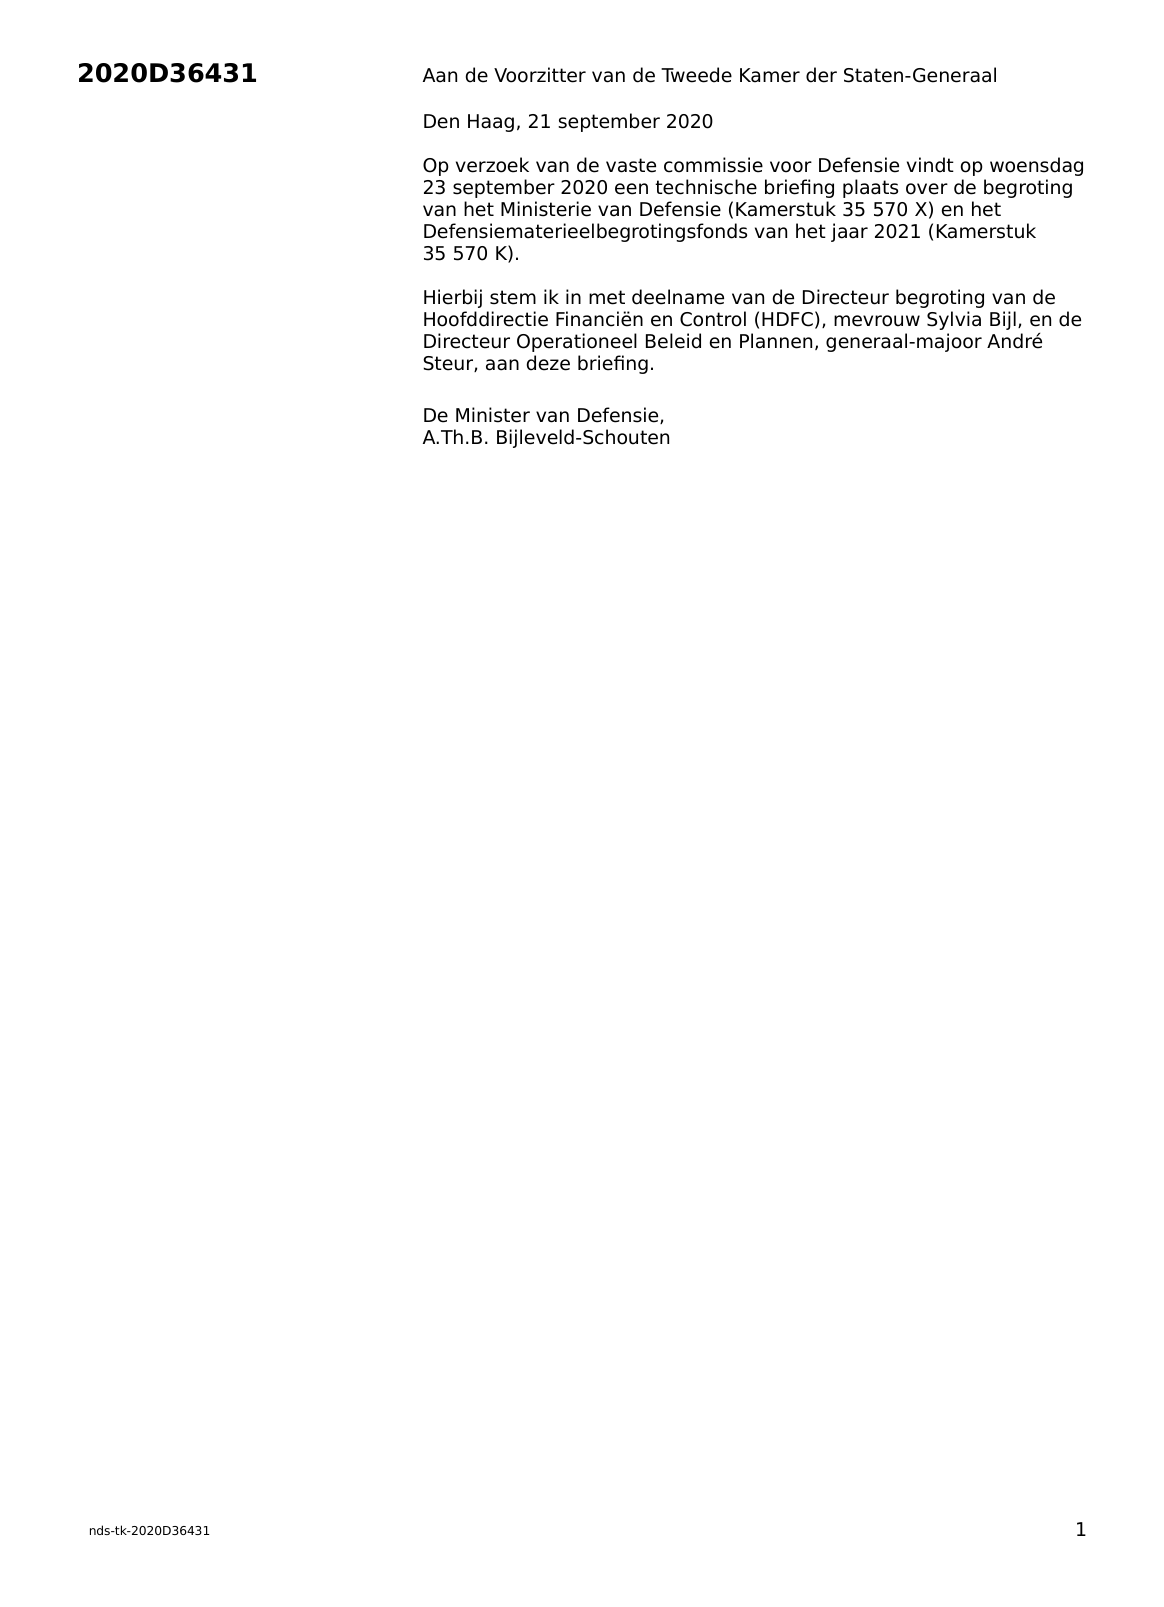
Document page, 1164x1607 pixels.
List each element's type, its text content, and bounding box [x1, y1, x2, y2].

text De Minister van Defensie, A.Th.B. Bijleveld-Schouten [422, 405, 1087, 449]
text Op verzoek van de vaste commissie voor Defensie vindt op woensdag 23 september 2020 een technische briefing plaats over de begroting van het Ministerie van Defensie (Kamerstuk 35 570 X) en het Defensiematerieelbegrotingsfonds van het jaar 2021 (Kamerstuk 35 570 K). [422, 155, 1087, 265]
text 2020D36431 Aan de Voorzitter van de Tweede Kamer der Staten-Generaal [77, 59, 1087, 89]
text Hierbij stem ik in met deelname van de Directeur begroting van de Hoofddirectie Financiën en Control (HDFC), mevrouw Sylvia Bijl, en de Directeur Operationeel Beleid en Plannen, generaal-majoor André Steur, aan deze briefing. [422, 287, 1087, 375]
text nds-tk-2020D36431 [88, 1524, 323, 1538]
text Den Haag, 21 september 2020 [422, 111, 1087, 133]
